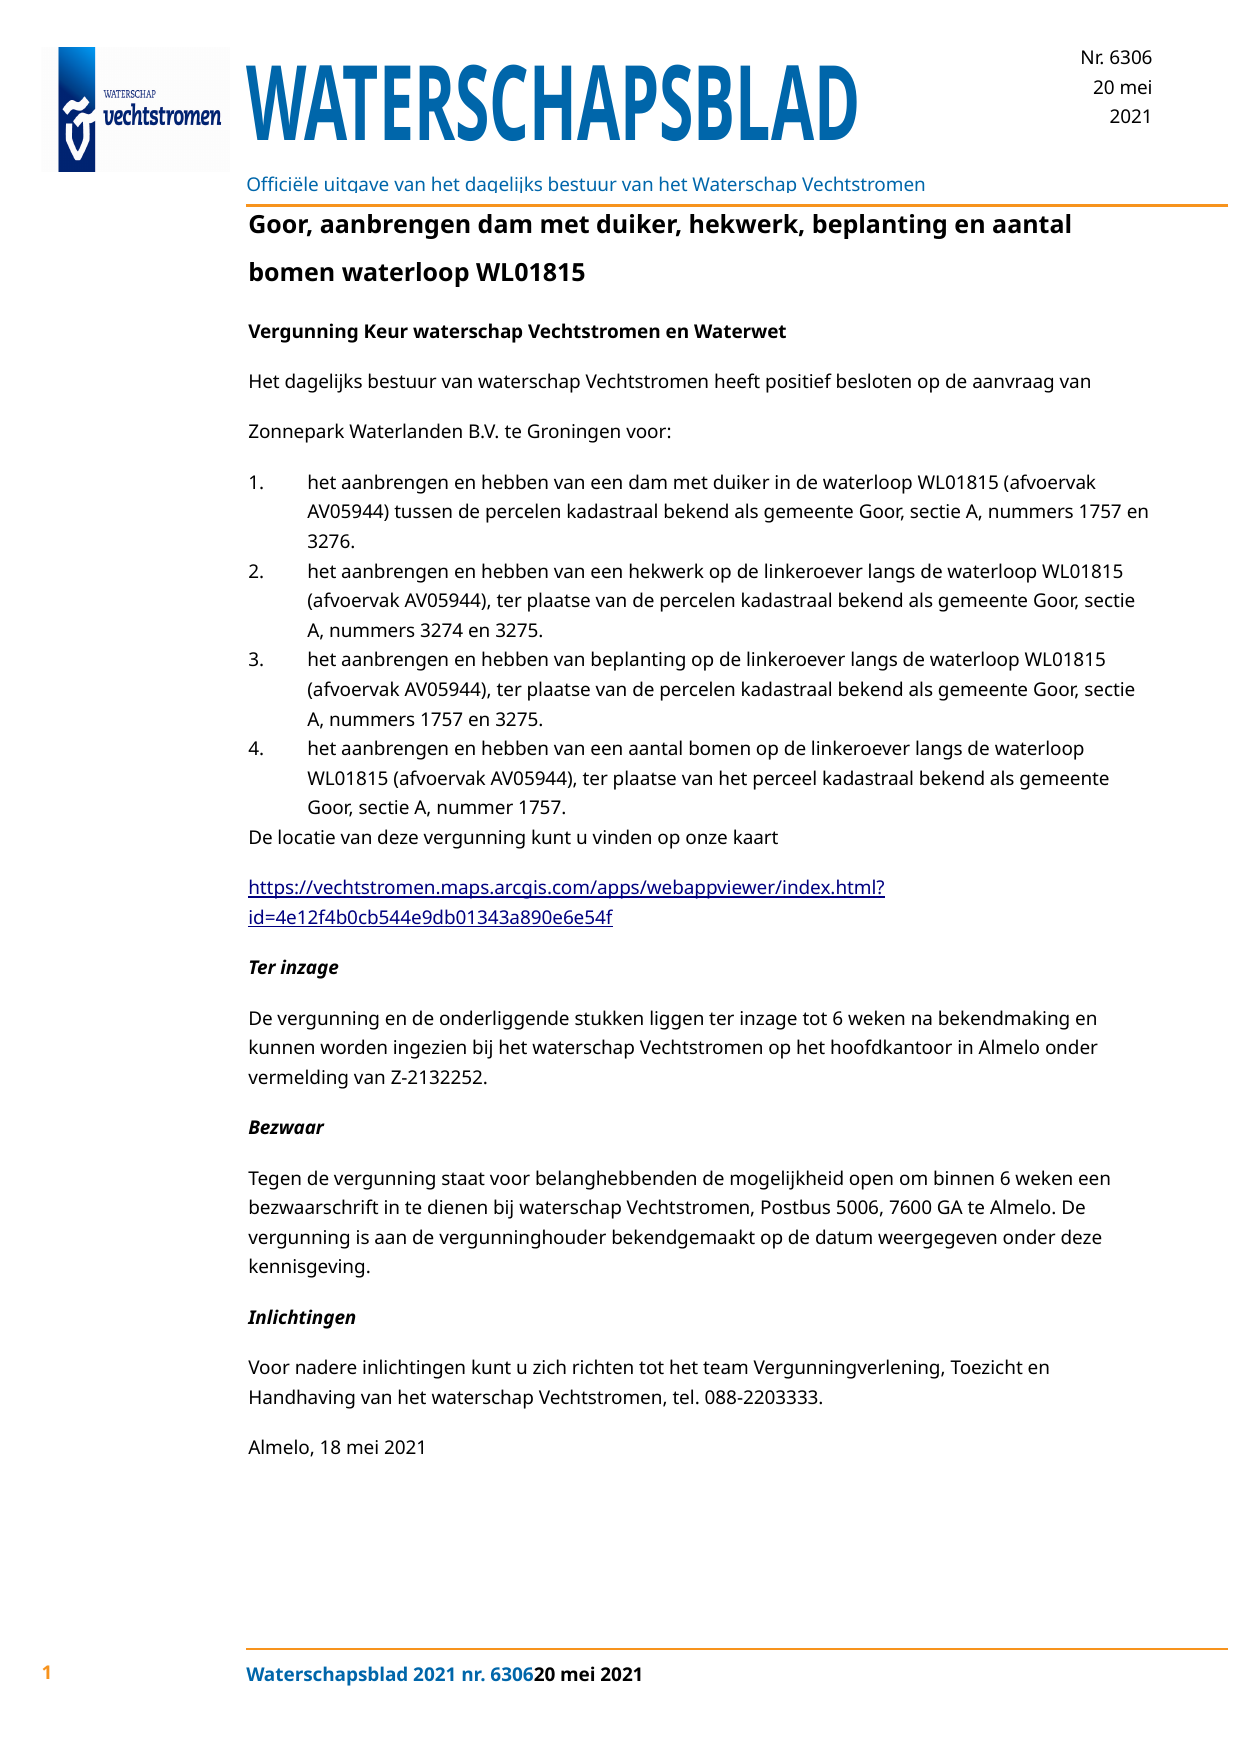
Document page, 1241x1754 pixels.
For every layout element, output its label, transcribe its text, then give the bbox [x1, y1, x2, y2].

text https://vechtstromen.maps.arcgis.com/apps/webappviewer/index.html?id=4e12f4b0cb544e9db01343a890e6e54f [248, 874, 1152, 930]
text Zonnepark Waterlanden B.V. te Groningen voor: [248, 419, 1152, 444]
list het aanbrengen en hebben van een aantal bomen op de linkeroever langs de waterloop WL01815 (afvoervak AV05944), ter plaatse van het perceel kadastraal bekend als gemeente Goor, sectie A, nummer 1757. [248, 735, 1152, 820]
list het aanbrengen en hebben van beplanting op de linkeroever langs de waterloop WL01815 (afvoervak AV05944), ter plaatse van de percelen kadastraal bekend als gemeente Goor, sectie A, nummers 1757 en 3275. [248, 647, 1152, 732]
text Vergunning Keur waterschap Vechtstromen en Waterwet [248, 318, 1152, 344]
text Tegen de vergunning staat voor belanghebbenden de mogelijkheid open om binnen 6 weken een bezwaarschrift in te dienen bij waterschap Vechtstromen, Postbus 5006, 7600 GA te Almelo. De vergunning is aan de vergunninghouder bekendgemaakt op de datum weergegeven onder deze kennisgeving. [248, 1165, 1152, 1279]
text Almelo, 18 mei 2021 [248, 1434, 1152, 1460]
text De vergunning en de onderliggende stukken liggen ter inzage tot 6 weken na bekendmaking en kunnen worden ingezien bij het waterschap Vechtstromen op het hoofdkantoor in Almelo onder vermelding van Z-2132252. [248, 1005, 1152, 1090]
list het aanbrengen en hebben van een hekwerk op de linkeroever langs de waterloop WL01815 (afvoervak AV05944), ter plaatse van de percelen kadastraal bekend als gemeente Goor, sectie A, nummers 3274 en 3275. [248, 558, 1152, 643]
text Ter inzage [248, 954, 1152, 980]
list het aanbrengen en hebben van een dam met duiker in de waterloop WL01815 (afvoervak AV05944) tussen de percelen kadastraal bekend als gemeente Goor, sectie A, nummers 1757 en 3276. [248, 469, 1152, 554]
text De locatie van deze vergunning kunt u vinden op onze kaart [248, 824, 1152, 850]
text Het dagelijks bestuur van waterschap Vechtstromen heeft positief besloten op de aanvraag van [248, 368, 1152, 394]
text Inlichtingen [248, 1304, 1152, 1330]
text Bezwaar [248, 1114, 1152, 1140]
text Voor nadere inlichtingen kunt u zich richten tot het team Vergunningverlening, Toezicht en Handhaving van het waterschap Vechtstromen, tel. 088-2203333. [248, 1354, 1152, 1410]
text Goor, aanbrengen dam met duiker, hekwerk, beplanting en aantal bomen waterloop WL01815 [248, 207, 1152, 288]
picture [41, 47, 231, 172]
